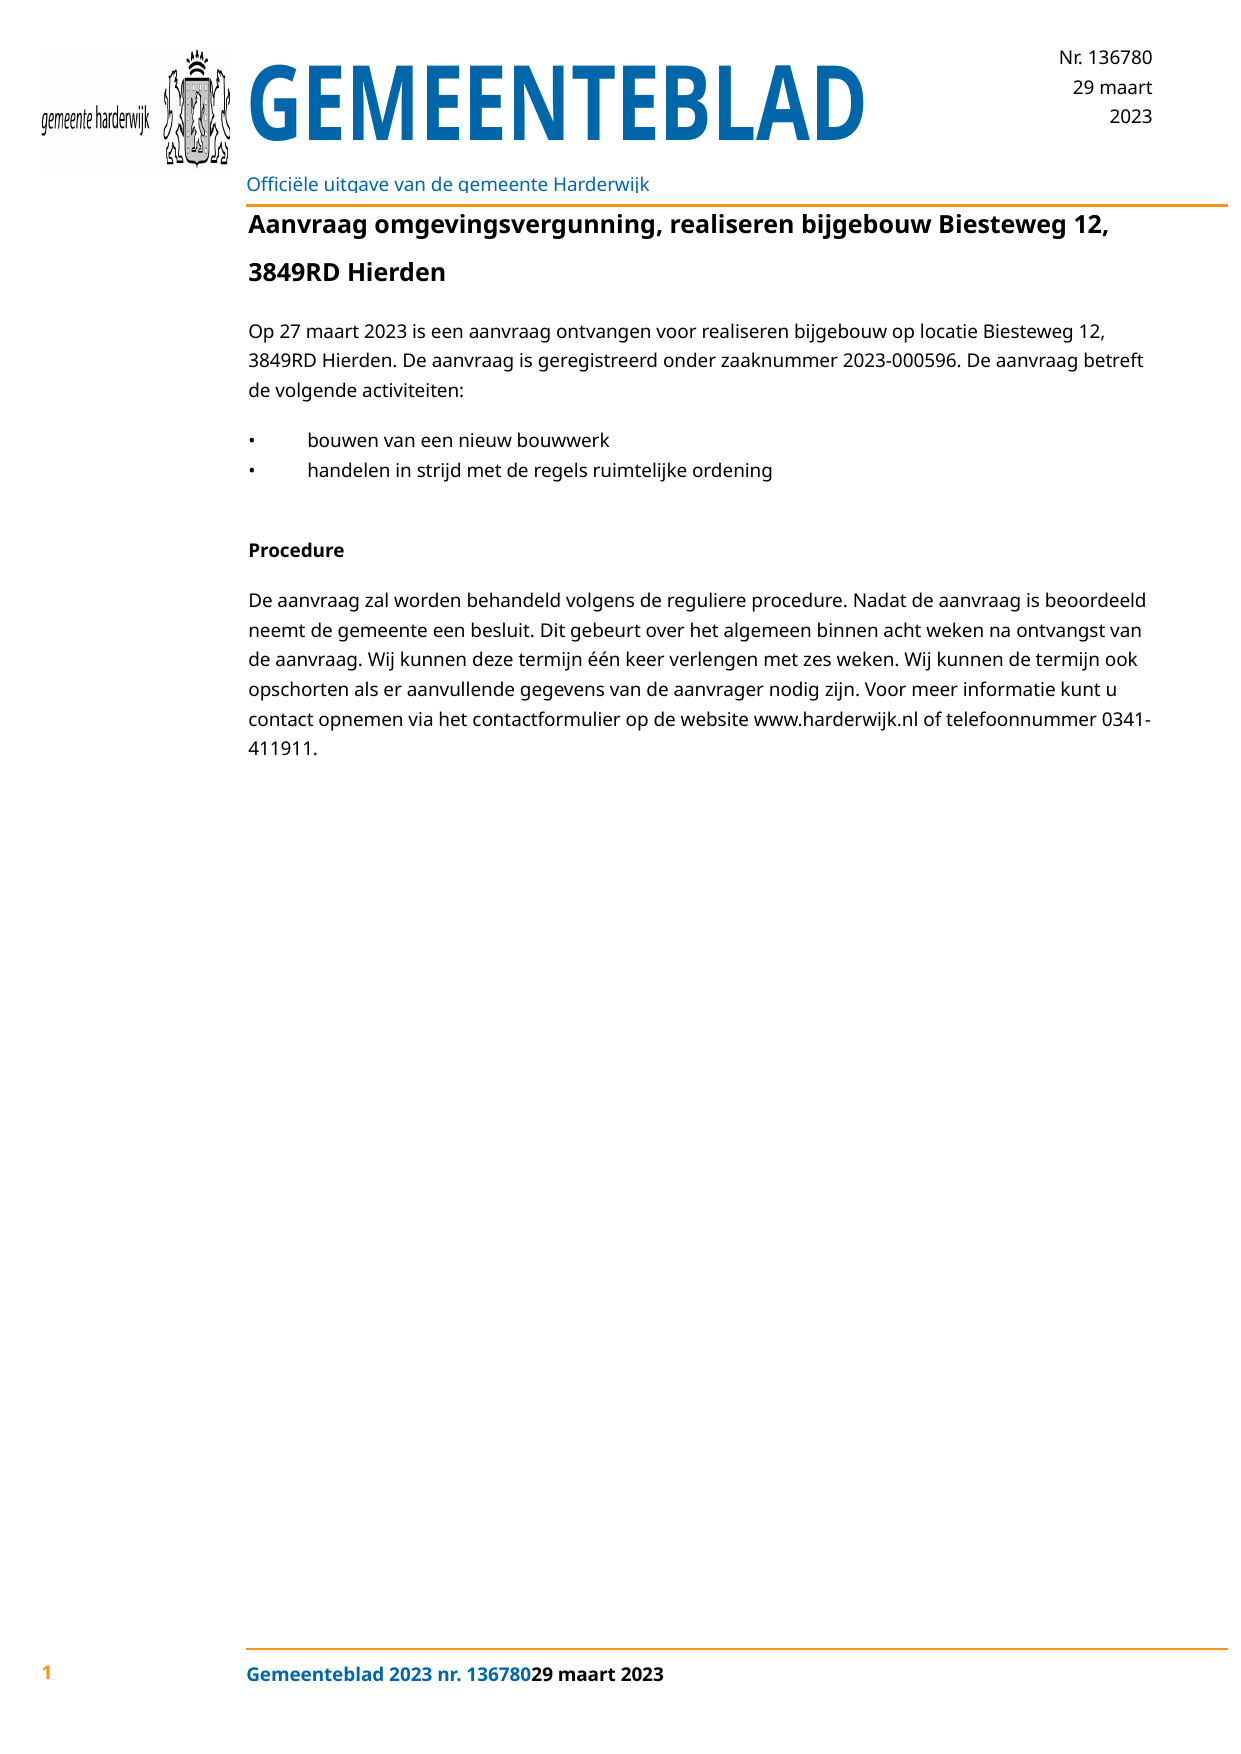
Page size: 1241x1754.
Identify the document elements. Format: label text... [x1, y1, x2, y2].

list bouwen van een nieuw bouwwerk [248, 427, 1152, 453]
text Procedure [248, 537, 1152, 563]
text Op 27 maart 2023 is een aanvraag ontvangen voor realiseren bijgebouw op locatie Biesteweg 12, 3849RD Hierden. De aanvraag is geregistreerd onder zaaknummer 2023-000596. De aanvraag betreft de volgende activiteiten: [248, 318, 1152, 403]
text Aanvraag omgevingsvergunning, realiseren bijgebouw Biesteweg 12, 3849RD Hierden [248, 207, 1152, 288]
list handelen in strijd met de regels ruimtelijke ordening [248, 457, 1152, 483]
text De aanvraag zal worden behandeld volgens de reguliere procedure. Nadat de aanvraag is beoordeeld neemt de gemeente een besluit. Dit gebeurt over het algemeen binnen acht weken na ontvangst van de aanvraag. Wij kunnen deze termijn één keer verlengen met zes weken. Wij kunnen de termijn ook opschorten als er aanvullende gegevens van de aanvrager nodig zijn. Voor meer informatie kunt u contact opnemen via het contactformulier op de website www.harderwijk.nl of telefoonnummer 0341-411911. [248, 587, 1152, 761]
picture [41, 47, 231, 172]
